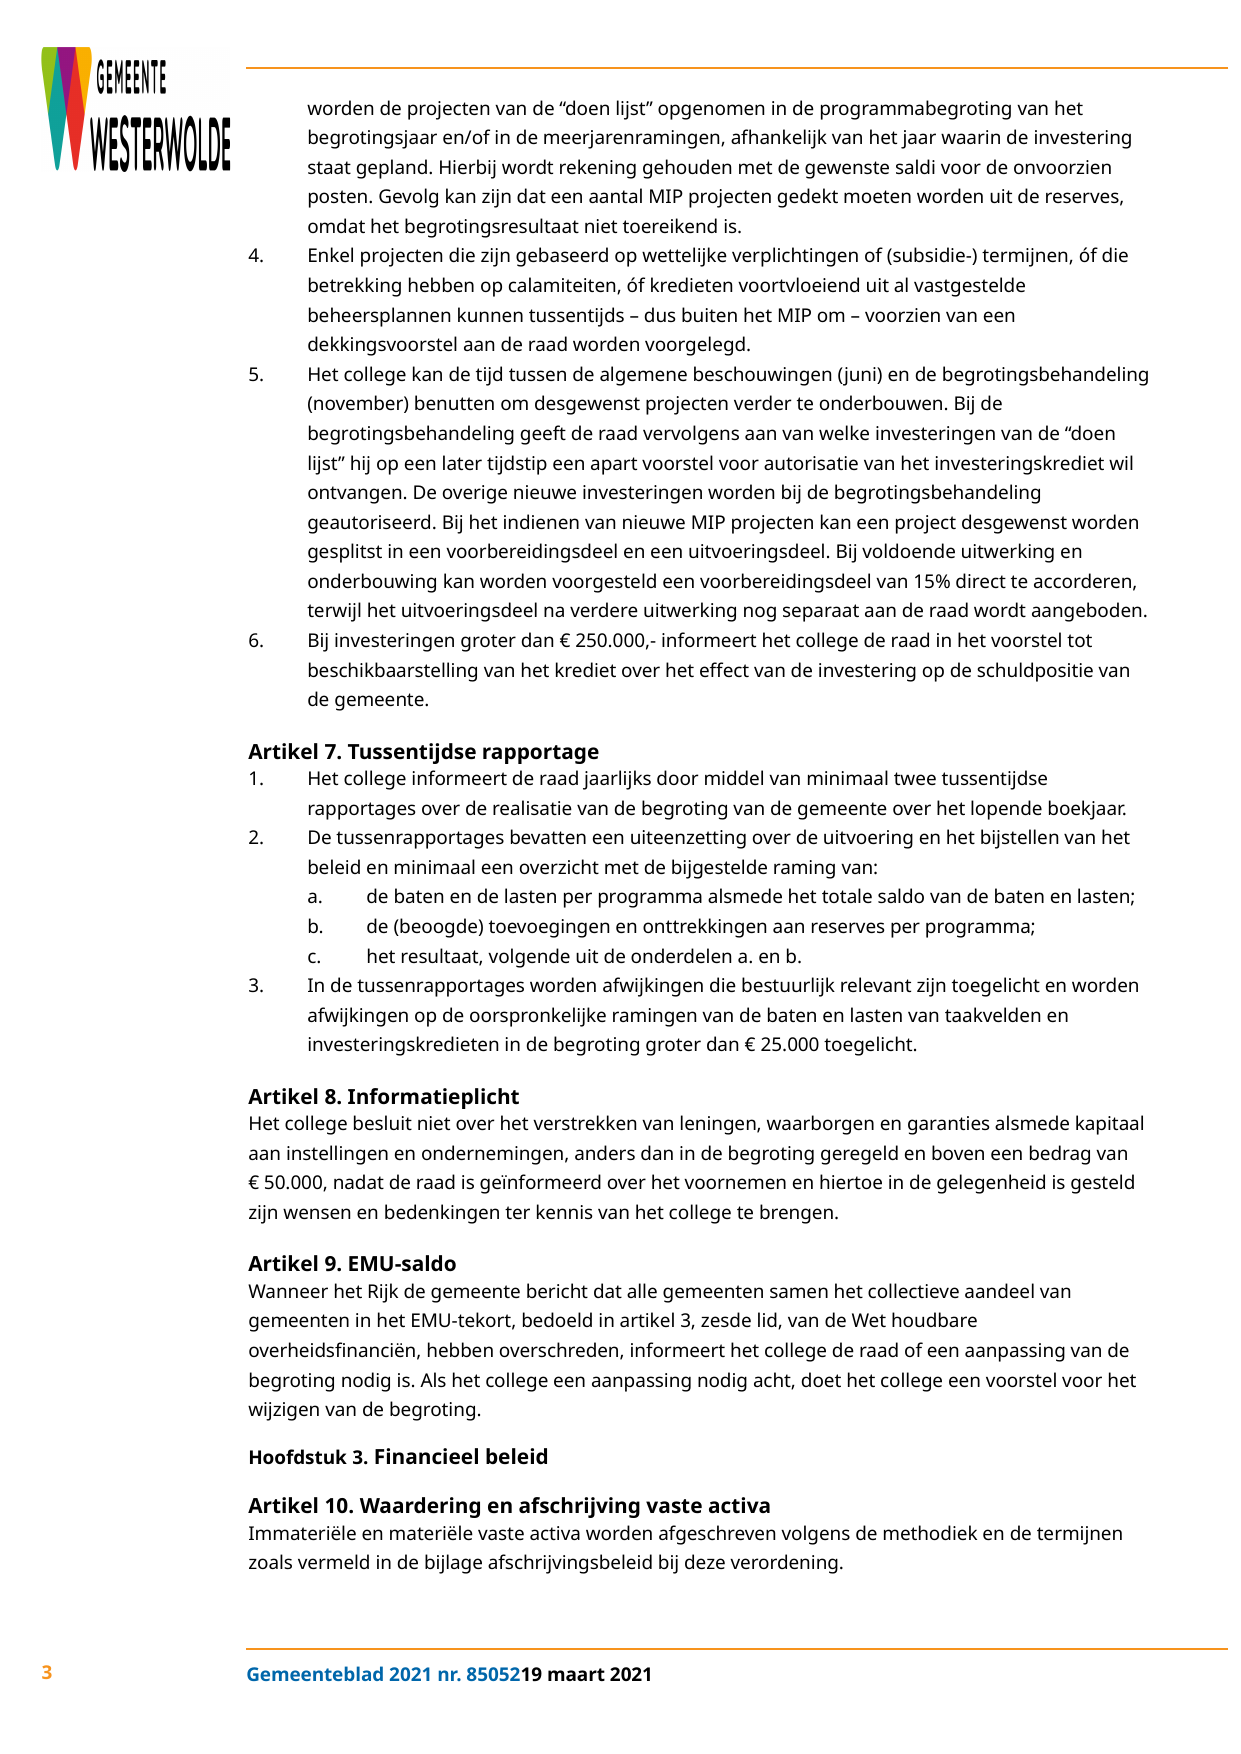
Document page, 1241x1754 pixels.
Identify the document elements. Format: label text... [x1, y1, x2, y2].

list Bij investeringen groter dan € 250.000,- informeert het college de raad in het voorstel tot beschikbaarstelling van het krediet over het effect van de investering op de schuldpositie van de gemeente. [248, 627, 1152, 712]
list het resultaat, volgende uit de onderdelen a. en b. [307, 943, 1152, 968]
picture [41, 47, 231, 172]
list Enkel projecten die zijn gebaseerd op wettelijke verplichtingen of (subsidie-) termijnen, óf die betrekking hebben op calamiteiten, óf kredieten voortvloeiend uit al vastgestelde beheersplannen kunnen tussentijds – dus buiten het MIP om – voorzien van een dekkingsvoorstel aan de raad worden voorgelegd. [248, 243, 1152, 357]
list In de tussenrapportages worden afwijkingen die bestuurlijk relevant zijn toegelicht en worden afwijkingen op de oorspronkelijke ramingen van de baten en lasten van taakvelden en investeringskredieten in de begroting groter dan € 25.000 toegelicht. [248, 972, 1152, 1057]
text Het college besluit niet over het verstrekken van leningen, waarborgen en garanties alsmede kapitaal aan instellingen en ondernemingen, anders dan in de begroting geregeld en boven een bedrag van € 50.000, nadat de raad is geïnformeerd over het voornemen en hiertoe in de gelegenheid is gesteld zijn wensen en bedenkingen ter kennis van het college te brengen. [248, 1110, 1152, 1225]
text Artikel 7. Tussentijdse rapportage [248, 737, 1152, 765]
list Het college informeert de raad jaarlijks door middel van minimaal twee tussentijdse rapportages over de realisatie van de begroting van de gemeente over het lopende boekjaar. [248, 765, 1152, 821]
list worden de projecten van de “doen lijst” opgenomen in de programmabegroting van het begrotingsjaar en/of in de meerjarenramingen, afhankelijk van het jaar waarin de investering staat gepland. Hierbij wordt rekening gehouden met de gewenste saldi voor de onvoorzien posten. Gevolg kan zijn dat een aantal MIP projecten gedekt moeten worden uit de reserves, omdat het begrotingsresultaat niet toereikend is. [248, 95, 1152, 239]
list De tussenrapportages bevatten een uiteenzetting over de uitvoering en het bijstellen van het beleid en minimaal een overzicht met de bijgestelde raming van: [248, 824, 1152, 880]
list Het college kan de tijd tussen de algemene beschouwingen (juni) en de begrotingsbehandeling (november) benutten om desgewenst projecten verder te onderbouwen. Bij de begrotingsbehandeling geeft de raad vervolgens aan van welke investeringen van de “doen lijst” hij op een later tijdstip een apart voorstel voor autorisatie van het investeringskrediet wil ontvangen. De overige nieuwe investeringen worden bij de begrotingsbehandeling geautoriseerd. Bij het indienen van nieuwe MIP projecten kan een project desgewenst worden gesplitst in een voorbereidingsdeel en een uitvoeringsdeel. Bij voldoende uitwerking en onderbouwing kan worden voorgesteld een voorbereidingsdeel van 15% direct te accorderen, terwijl het uitvoeringsdeel na verdere uitwerking nog separaat aan de raad wordt aangeboden. [248, 361, 1152, 623]
text Hoofdstuk 3. Financieel beleid [248, 1442, 1152, 1470]
list de baten en de lasten per programma alsmede het totale saldo van de baten en lasten; [307, 884, 1152, 909]
text Wanneer het Rijk de gemeente bericht dat alle gemeenten samen het collectieve aandeel van gemeenten in het EMU-tekort, bedoeld in artikel 3, zesde lid, van de Wet houdbare overheidsfinanciën, hebben overschreden, informeert het college de raad of een aanpassing van de begroting nodig is. Als het college een aanpassing nodig acht, doet het college een voorstel voor het wijzigen van de begroting. [248, 1278, 1152, 1422]
text Immateriële en materiële vaste activa worden afgeschreven volgens de methodiek en de termijnen zoals vermeld in de bijlage afschrijvingsbeleid bij deze verordening. [248, 1520, 1152, 1575]
text Artikel 9. EMU-saldo [248, 1249, 1152, 1278]
text Artikel 10. Waardering en afschrijving vaste activa [248, 1491, 1152, 1520]
list de (beoogde) toevoegingen en onttrekkingen aan reserves per programma; [307, 913, 1152, 939]
text Artikel 8. Informatieplicht [248, 1082, 1152, 1110]
